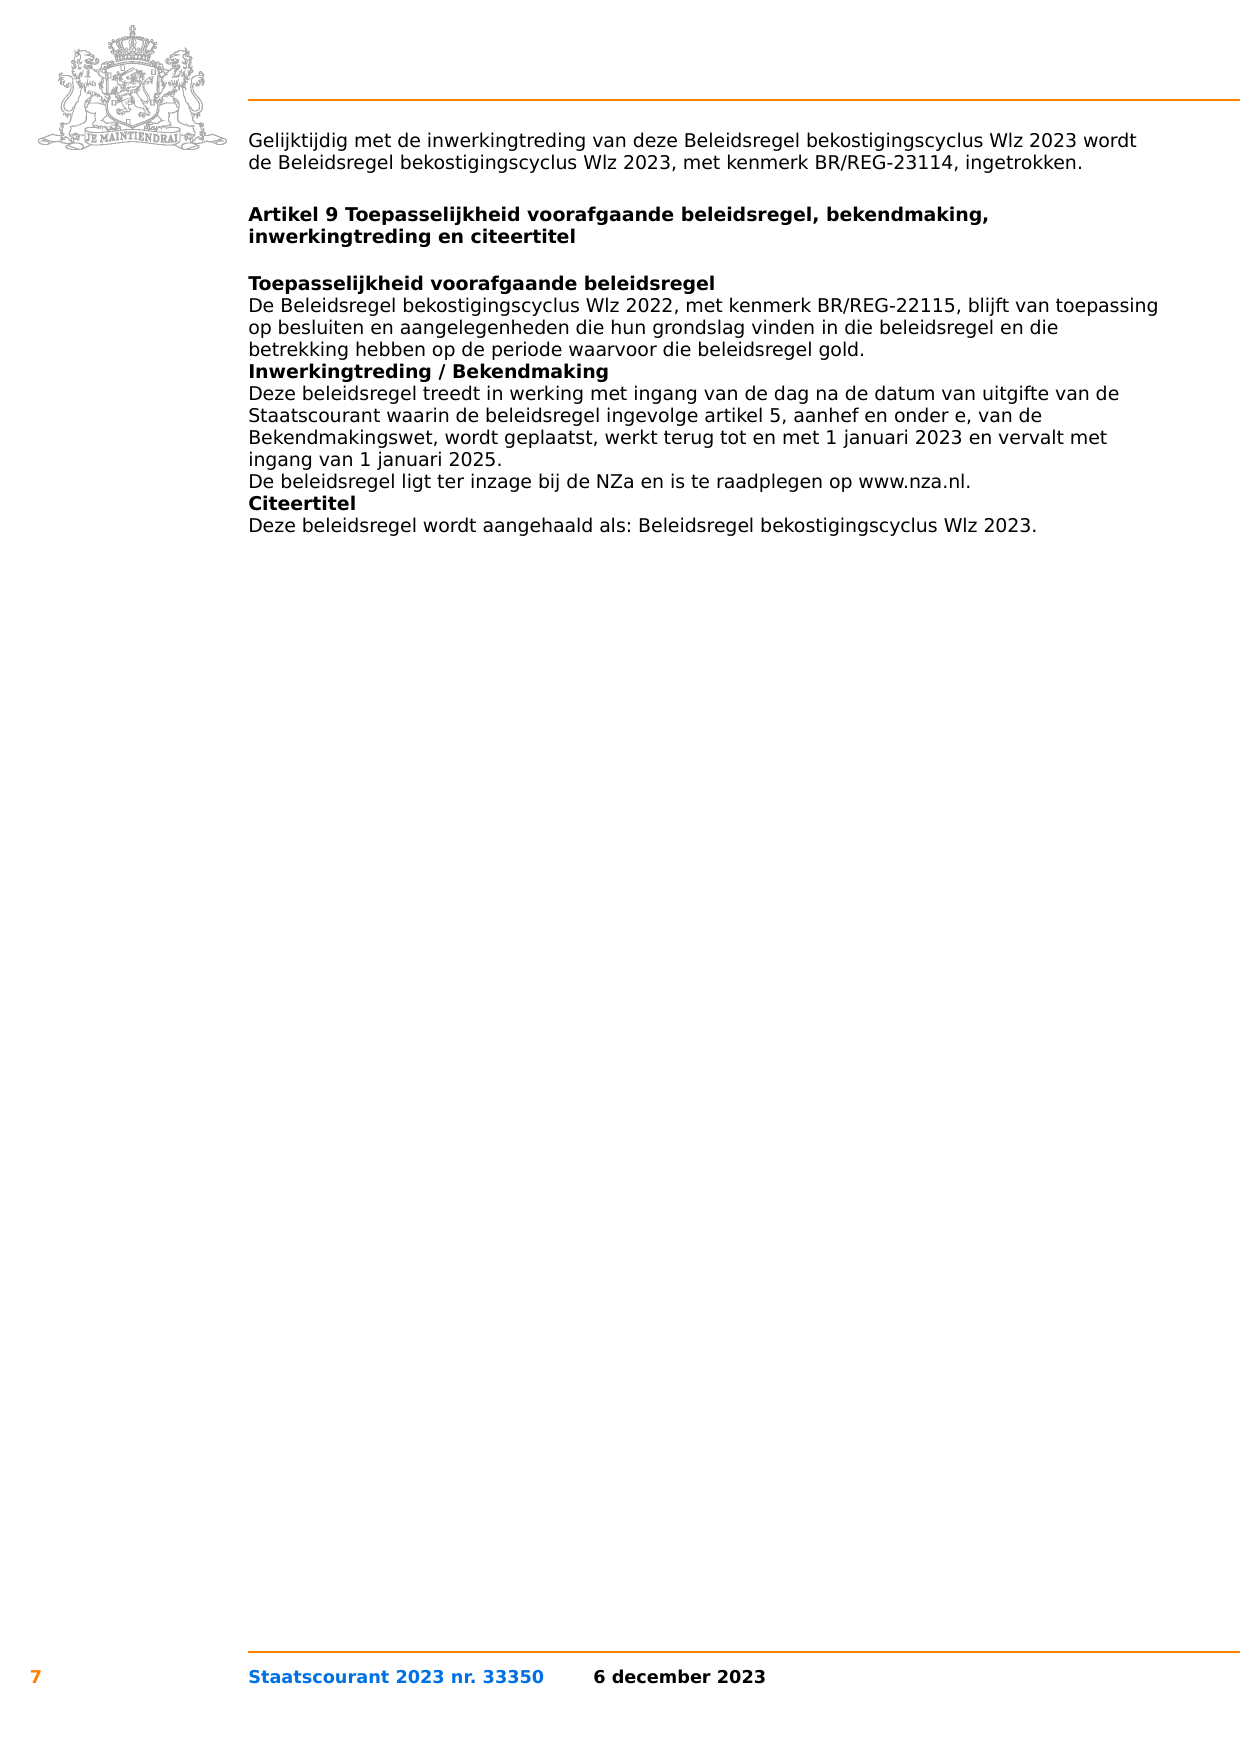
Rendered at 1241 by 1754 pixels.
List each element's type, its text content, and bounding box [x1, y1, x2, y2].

picture [38, 25, 227, 150]
text Deze beleidsregel treedt in werking met ingang van de dag na de datum van uitgifte van de Staatscourant waarin de beleidsregel ingevolge artikel 5, aanhef en onder e, van de Bekendmakingswet, wordt geplaatst, werkt terug tot en met 1 januari 2023 en vervalt met ingang van 1 januari 2025. [248, 383, 1163, 471]
text Gelijktijdig met de inwerkingtreding van deze Beleidsregel bekostigingscyclus Wlz 2023 wordt de Beleidsregel bekostigingscyclus Wlz 2023, met kenmerk BR/REG-23114, ingetrokken. [248, 130, 1163, 174]
text Citeertitel [248, 493, 1163, 514]
text Deze beleidsregel wordt aangehaald als: Beleidsregel bekostigingscyclus Wlz 2023. [248, 514, 1163, 537]
text De Beleidsregel bekostigingscyclus Wlz 2022, met kenmerk BR/REG-22115, blijft van toepassing op besluiten en aangelegenheden die hun grondslag vinden in die beleidsregel en die betrekking hebben op de periode waarvoor die beleidsregel gold. [248, 295, 1163, 361]
subtitle Artikel 9 Toepasselijkheid voorafgaande beleidsregel, bekendmaking, inwerkingtreding en citeertitel [248, 204, 1163, 248]
text De beleidsregel ligt ter inzage bij de NZa en is te raadplegen op www.nza.nl. [248, 471, 1163, 493]
text Inwerkingtreding / Bekendmaking [248, 361, 1163, 383]
text Toepasselijkheid voorafgaande beleidsregel [248, 273, 1163, 295]
